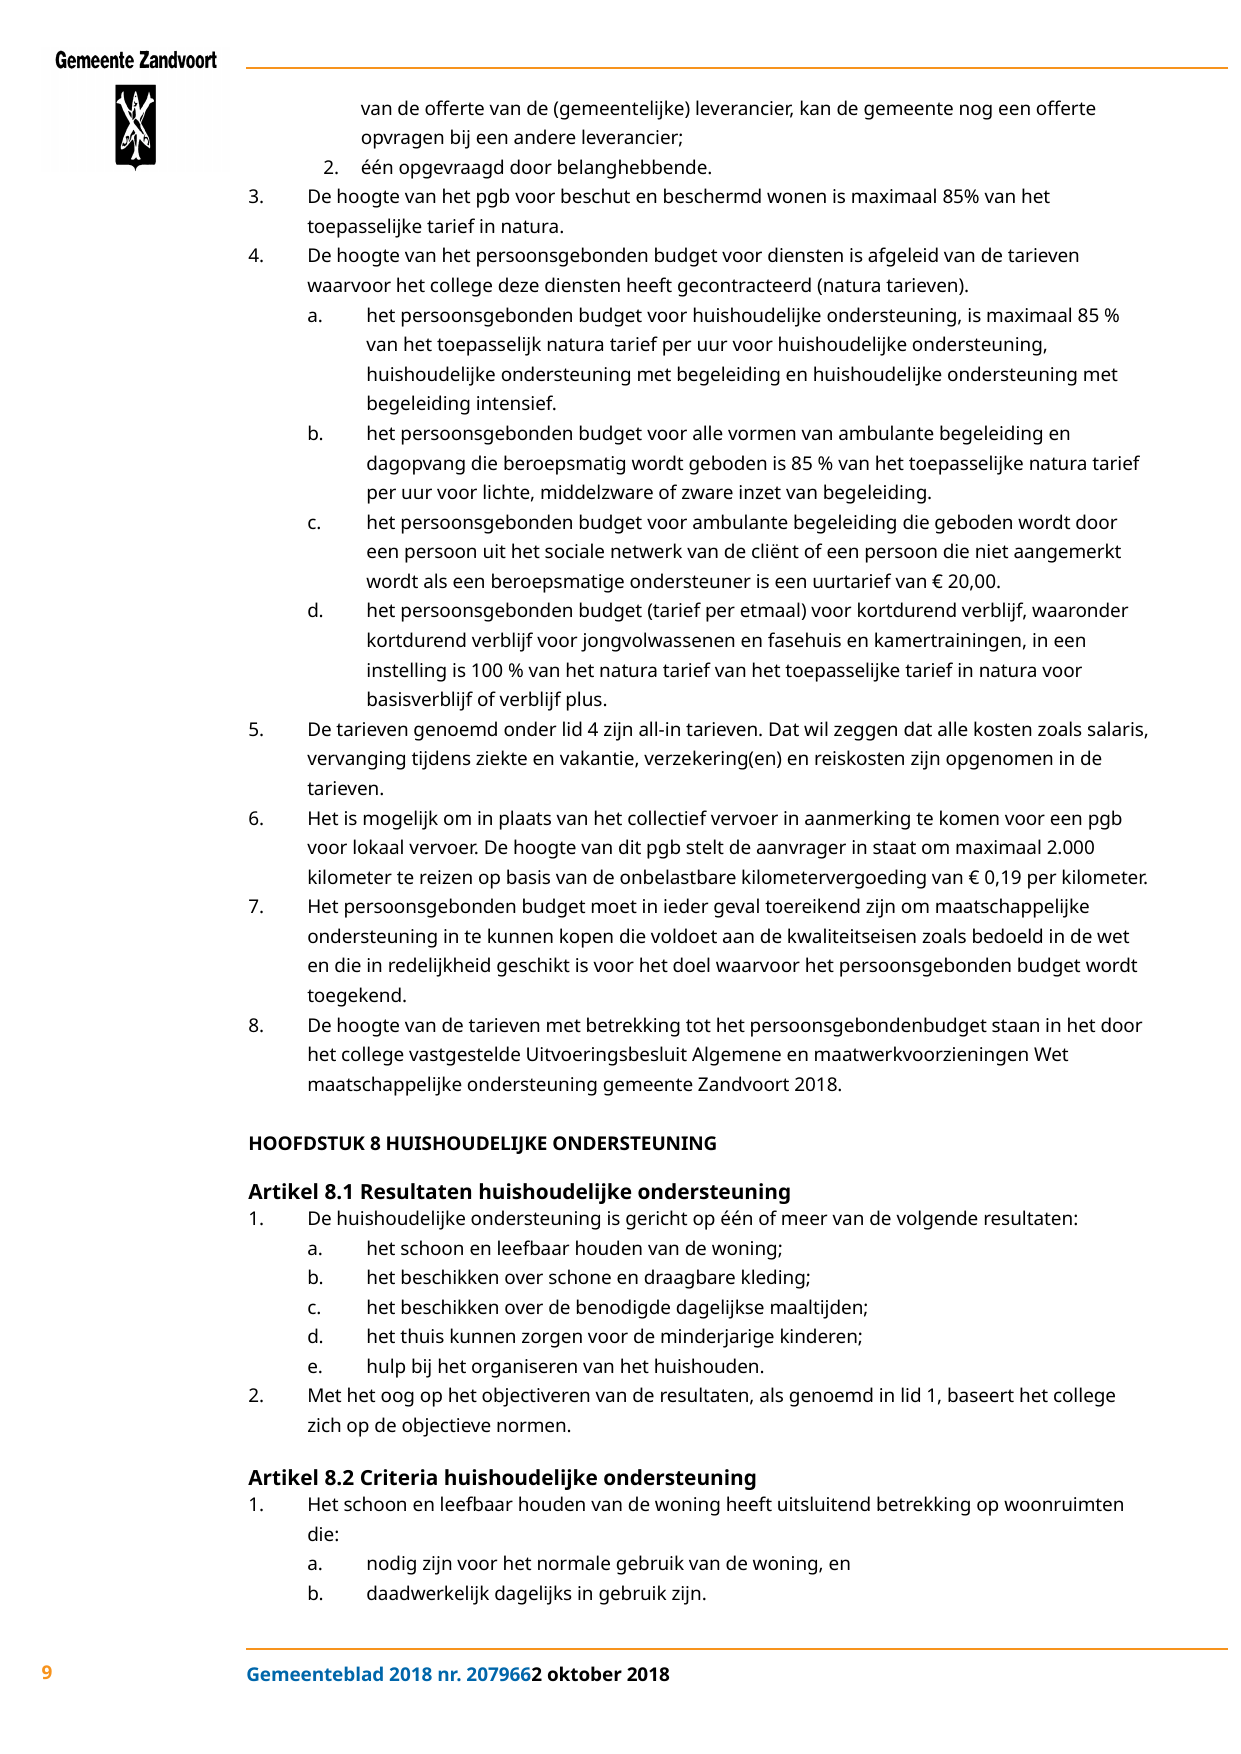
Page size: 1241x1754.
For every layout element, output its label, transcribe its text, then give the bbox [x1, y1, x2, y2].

list het persoonsgebonden budget voor ambulante begeleiding die geboden wordt door een persoon uit het sociale netwerk van de cliënt of een persoon die niet aangemerkt wordt als een beroepsmatige ondersteuner is een uurtarief van € 20,00. [307, 509, 1152, 594]
list De hoogte van de tarieven met betrekking tot het persoonsgebondenbudget staan in het door het college vastgestelde Uitvoeringsbesluit Algemene en maatwerkvoorzieningen Wet maatschappelijke ondersteuning gemeente Zandvoort 2018. [248, 1012, 1152, 1097]
list van de offerte van de (gemeentelijke) leverancier, kan de gemeente nog een offerte opvragen bij een andere leverancier; [323, 95, 1152, 150]
list De hoogte van het pgb voor beschut en beschermd wonen is maximaal 85% van het toepasselijke tarief in natura. [248, 183, 1152, 239]
list De huishoudelijke ondersteuning is gericht op één of meer van de volgende resultaten: [248, 1205, 1152, 1231]
list het beschikken over schone en draagbare kleding; [307, 1264, 1152, 1290]
list Met het oog op het objectiveren van de resultaten, als genoemd in lid 1, baseert het college zich op de objectieve normen. [248, 1383, 1152, 1438]
list De tarieven genoemd onder lid 4 zijn all-in tarieven. Dat wil zeggen dat alle kosten zoals salaris, vervanging tijdens ziekte en vakantie, verzekering(en) en reiskosten zijn opgenomen in de tarieven. [248, 716, 1152, 801]
list nodig zijn voor het normale gebruik van de woning, en [307, 1550, 1152, 1576]
text Artikel 8.1 Resultaten huishoudelijke ondersteuning [248, 1177, 1152, 1205]
list het persoonsgebonden budget voor huishoudelijke ondersteuning, is maximaal 85 % van het toepasselijk natura tarief per uur voor huishoudelijke ondersteuning, huishoudelijke ondersteuning met begeleiding en huishoudelijke ondersteuning met begeleiding intensief. [307, 302, 1152, 416]
list één opgevraagd door belanghebbende. [323, 154, 1152, 180]
list daadwerkelijk dagelijks in gebruik zijn. [307, 1580, 1152, 1606]
list Het schoon en leefbaar houden van de woning heeft uitsluitend betrekking op woonruimten die: [248, 1491, 1152, 1546]
text HOOFDSTUK 8 HUISHOUDELIJKE ONDERSTEUNING [248, 1130, 1152, 1156]
list het schoon en leefbaar houden van de woning; [307, 1235, 1152, 1261]
list het persoonsgebonden budget (tarief per etmaal) voor kortdurend verblijf, waaronder kortdurend verblijf voor jongvolwassenen en fasehuis en kamertrainingen, in een instelling is 100 % van het natura tarief van het toepasselijke tarief in natura voor basisverblijf of verblijf plus. [307, 598, 1152, 712]
list het beschikken over de benodigde dagelijkse maaltijden; [307, 1294, 1152, 1320]
list De hoogte van het persoonsgebonden budget voor diensten is afgeleid van de tarieven waarvoor het college deze diensten heeft gecontracteerd (natura tarieven). [248, 243, 1152, 298]
list hulp bij het organiseren van het huishouden. [307, 1353, 1152, 1379]
list Het is mogelijk om in plaats van het collectief vervoer in aanmerking te komen voor een pgb voor lokaal vervoer. De hoogte van dit pgb stelt de aanvrager in staat om maximaal 2.000 kilometer te reizen op basis van de onbelastbare kilometervergoeding van € 0,19 per kilometer. [248, 805, 1152, 890]
list het thuis kunnen zorgen voor de minderjarige kinderen; [307, 1323, 1152, 1349]
picture [41, 47, 231, 172]
text Artikel 8.2 Criteria huishoudelijke ondersteuning [248, 1463, 1152, 1491]
list Het persoonsgebonden budget moet in ieder geval toereikend zijn om maatschappelijke ondersteuning in te kunnen kopen die voldoet aan de kwaliteitseisen zoals bedoeld in de wet en die in redelijkheid geschikt is voor het doel waarvoor het persoonsgebonden budget wordt toegekend. [248, 893, 1152, 1008]
list het persoonsgebonden budget voor alle vormen van ambulante begeleiding en dagopvang die beroepsmatig wordt geboden is 85 % van het toepasselijke natura tarief per uur voor lichte, middelzware of zware inzet van begeleiding. [307, 420, 1152, 505]
